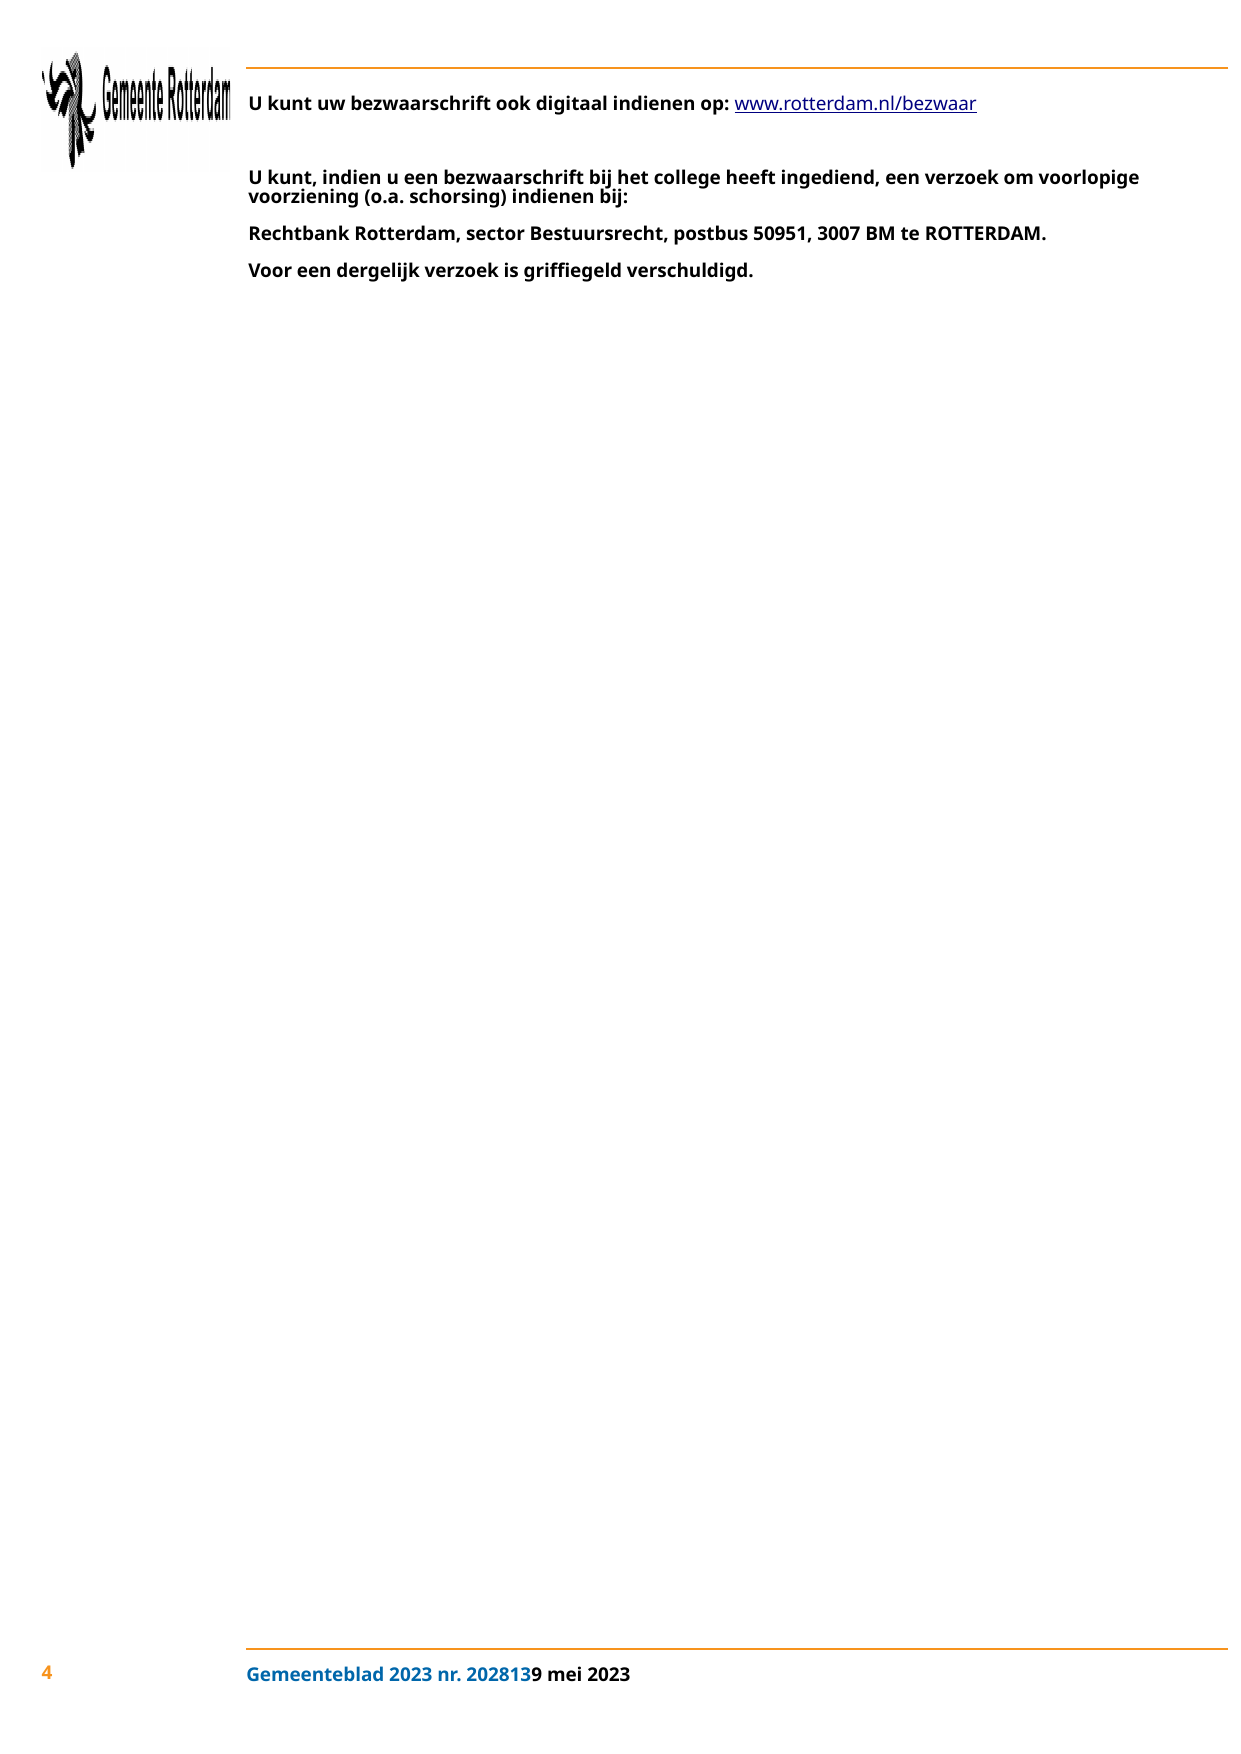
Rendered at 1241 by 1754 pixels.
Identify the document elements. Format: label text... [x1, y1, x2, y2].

text U kunt, indien u een bezwaarschrift bij het college heeft ingediend, een verzoek om voorlopige voorziening (o.a. schorsing) indienen bij: [248, 169, 1152, 207]
picture [41, 47, 231, 172]
text U kunt uw bezwaarschrift ook digitaal indienen op: www.rotterdam.nl/bezwaar [248, 95, 1152, 114]
text Voor een dergelijk verzoek is griffiegeld verschuldigd. [248, 262, 1152, 281]
text Rechtbank Rotterdam, sector Bestuursrecht, postbus 50951, 3007 BM te ROTTERDAM. [248, 225, 1152, 244]
